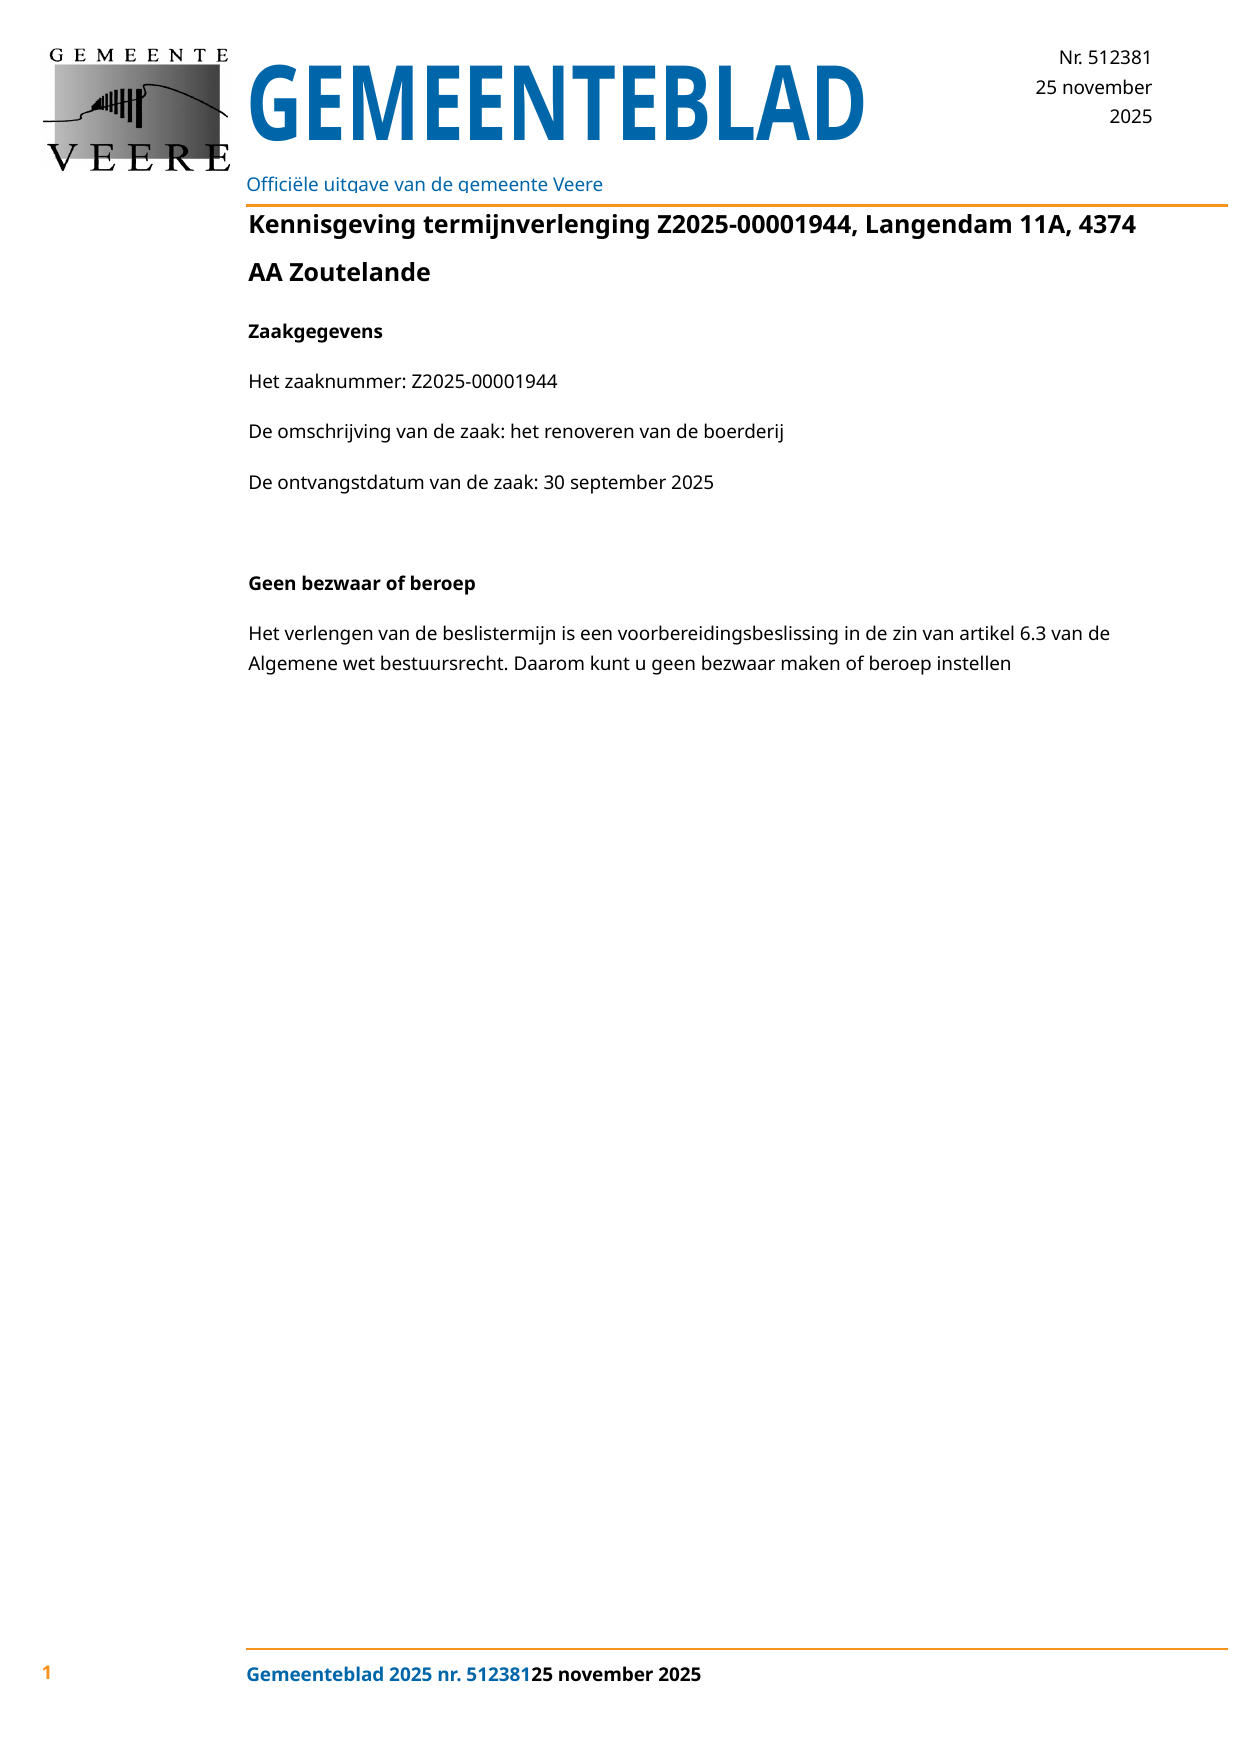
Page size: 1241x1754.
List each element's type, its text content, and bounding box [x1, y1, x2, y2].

picture [41, 47, 231, 172]
text De ontvangstdatum van de zaak: 30 september 2025 [248, 469, 1152, 495]
text Zaakgegevens [248, 318, 1152, 344]
text Kennisgeving termijnverlenging Z2025-00001944, Langendam 11A, 4374 AA Zoutelande [248, 207, 1152, 288]
text Het zaaknummer: Z2025-00001944 [248, 368, 1152, 394]
text De omschrijving van de zaak: het renoveren van de boerderij [248, 419, 1152, 444]
text Geen bezwaar of beroep [248, 570, 1152, 596]
text Het verlengen van de beslistermijn is een voorbereidingsbeslissing in de zin van artikel 6.3 van de Algemene wet bestuursrecht. Daarom kunt u geen bezwaar maken of beroep instellen [248, 620, 1152, 676]
